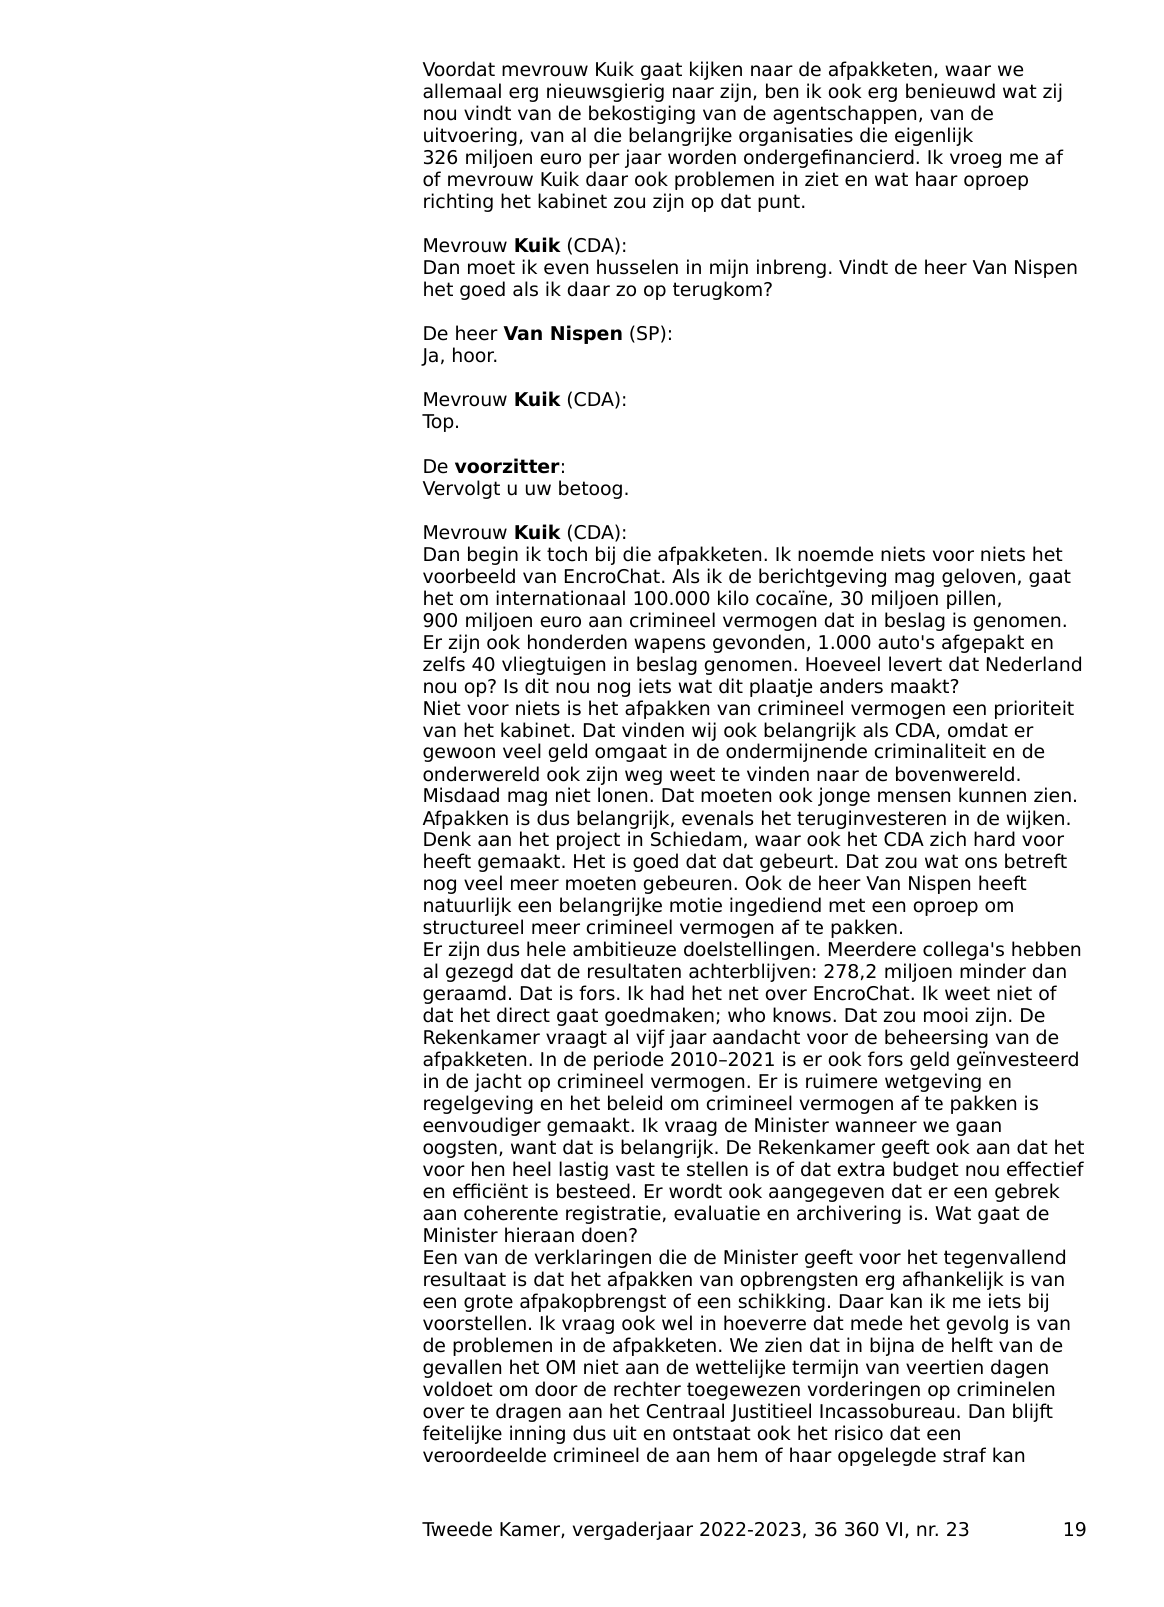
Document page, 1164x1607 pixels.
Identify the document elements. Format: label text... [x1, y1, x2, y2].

text Dan moet ik even husselen in mijn inbreng. Vindt de heer Van Nispen het goed als ik daar zo op terugkom? [422, 257, 1087, 301]
text Mevrouw Kuik (CDA): [422, 235, 1087, 257]
text Ja, hoor. [422, 345, 1087, 367]
text De heer Van Nispen (SP): [422, 323, 1087, 345]
text De voorzitter: [422, 456, 1087, 477]
text Vervolgt u uw betoog. [422, 477, 1087, 499]
text Mevrouw Kuik (CDA): [422, 389, 1087, 411]
text Dan begin ik toch bij die afpakketen. Ik noemde niets voor niets het voorbeeld van EncroChat. Als ik de berichtgeving mag geloven, gaat het om internationaal 100.000 kilo cocaïne, 30 miljoen pillen, 900 miljoen euro aan crimineel vermogen dat in beslag is genomen. Er zijn ook honderden wapens gevonden, 1.000 auto's afgepakt en zelfs 40 vliegtuigen in beslag genomen. Hoeveel levert dat Nederland nou op? Is dit nou nog iets wat dit plaatje anders maakt? [422, 544, 1087, 697]
text Er zijn dus hele ambitieuze doelstellingen. Meerdere collega's hebben al gezegd dat de resultaten achterblijven: 278,2 miljoen minder dan geraamd. Dat is fors. Ik had het net over EncroChat. Ik weet niet of dat het direct gaat goedmaken; who knows. Dat zou mooi zijn. De Rekenkamer vraagt al vijf jaar aandacht voor de beheersing van de afpakketen. In de periode 2010–2021 is er ook fors geld geïnvesteerd in de jacht op crimineel vermogen. Er is ruimere wetgeving en regelgeving en het beleid om crimineel vermogen af te pakken is eenvoudiger gemaakt. Ik vraag de Minister wanneer we gaan oogsten, want dat is belangrijk. De Rekenkamer geeft ook aan dat het voor hen heel lastig vast te stellen is of dat extra budget nou effectief en efficiënt is besteed. Er wordt ook aangegeven dat er een gebrek aan coherente registratie, evaluatie en archivering is. Wat gaat de Minister hieraan doen? [422, 939, 1087, 1247]
text Mevrouw Kuik (CDA): [422, 522, 1087, 544]
text Top. [422, 411, 1087, 433]
text Niet voor niets is het afpakken van crimineel vermogen een prioriteit van het kabinet. Dat vinden wij ook belangrijk als CDA, omdat er gewoon veel geld omgaat in de ondermijnende criminaliteit en de onderwereld ook zijn weg weet te vinden naar de bovenwereld. Misdaad mag niet lonen. Dat moeten ook jonge mensen kunnen zien. Afpakken is dus belangrijk, evenals het teruginvesteren in de wijken. Denk aan het project in Schiedam, waar ook het CDA zich hard voor heeft gemaakt. Het is goed dat dat gebeurt. Dat zou wat ons betreft nog veel meer moeten gebeuren. Ook de heer Van Nispen heeft natuurlijk een belangrijke motie ingediend met een oproep om structureel meer crimineel vermogen af te pakken. [422, 697, 1087, 939]
text Een van de verklaringen die de Minister geeft voor het tegenvallend resultaat is dat het afpakken van opbrengsten erg afhankelijk is van een grote afpakopbrengst of een schikking. Daar kan ik me iets bij voorstellen. Ik vraag ook wel in hoeverre dat mede het gevolg is van de problemen in de afpakketen. We zien dat in bijna de helft van de gevallen het OM niet aan de wettelijke termijn van veertien dagen voldoet om door de rechter toegewezen vorderingen op criminelen over te dragen aan het Centraal Justitieel Incassobureau. Dan blijft feitelijke inning dus uit en ontstaat ook het risico dat een veroordeelde crimineel de aan hem of haar opgelegde straf kan [422, 1247, 1087, 1467]
text Voordat mevrouw Kuik gaat kijken naar de afpakketen, waar we allemaal erg nieuwsgierig naar zijn, ben ik ook erg benieuwd wat zij nou vindt van de bekostiging van de agentschappen, van de uitvoering, van al die belangrijke organisaties die eigenlijk 326 miljoen euro per jaar worden ondergefinancierd. Ik vroeg me af of mevrouw Kuik daar ook problemen in ziet en wat haar oproep richting het kabinet zou zijn op dat punt. [422, 59, 1087, 213]
